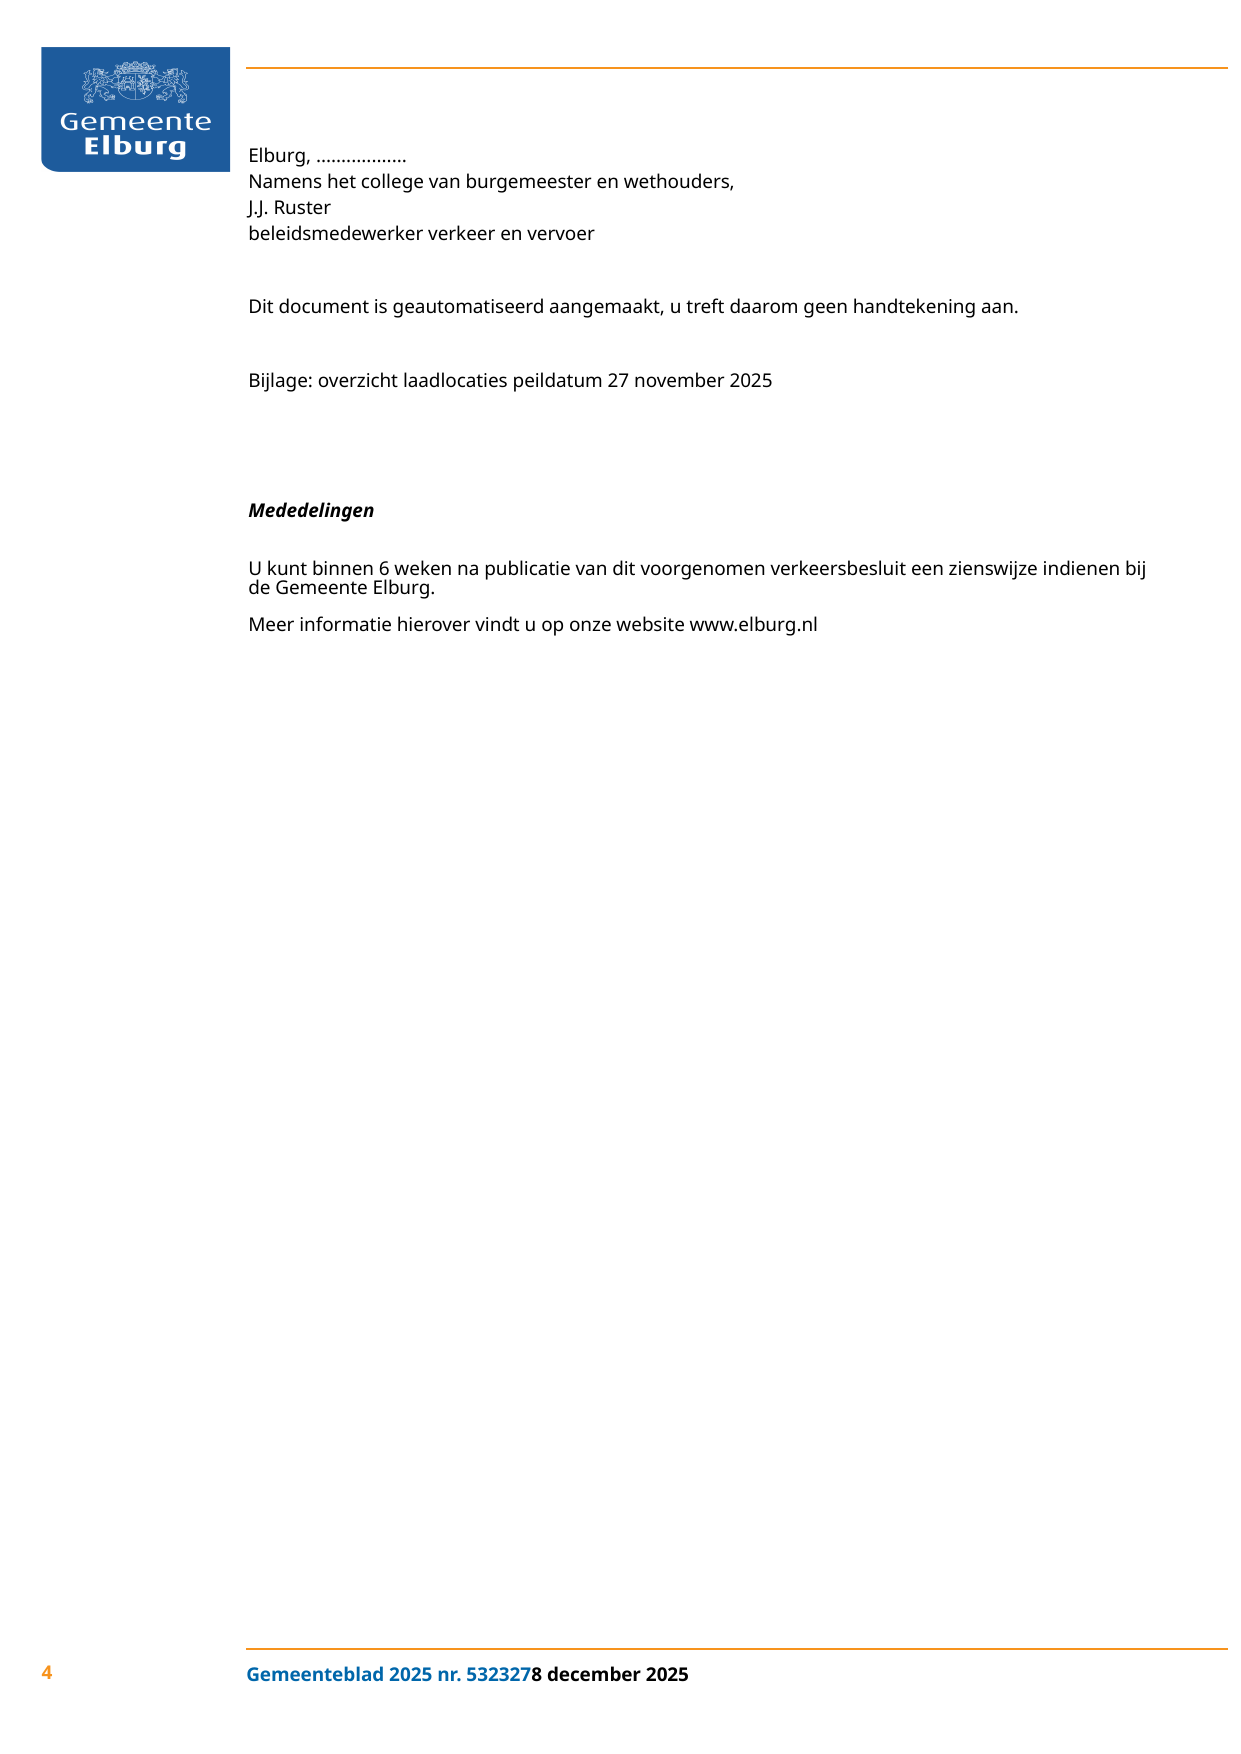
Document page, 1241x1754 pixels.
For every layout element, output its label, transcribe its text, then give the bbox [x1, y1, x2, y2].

text Dit document is geautomatiseerd aangemaakt, u treft daarom geen handtekening aan. [248, 298, 1152, 318]
text Mededelingen [248, 497, 1152, 523]
text Elburg, .................. [248, 143, 1152, 168]
text U kunt binnen 6 weken na publicatie van dit voorgenomen verkeersbesluit een zienswijze indienen bij de Gemeente Elburg. [248, 559, 1152, 598]
text J.J. Ruster [248, 194, 1152, 220]
text Bijlage: overzicht laadlocaties peildatum 27 november 2025 [248, 372, 1152, 392]
picture [41, 47, 231, 172]
text beleidsmedewerker verkeer en vervoer [248, 220, 1152, 246]
text Namens het college van burgemeester en wethouders, [248, 168, 1152, 194]
text Meer informatie hierover vindt u op onze website www.elburg.nl [248, 616, 1152, 635]
